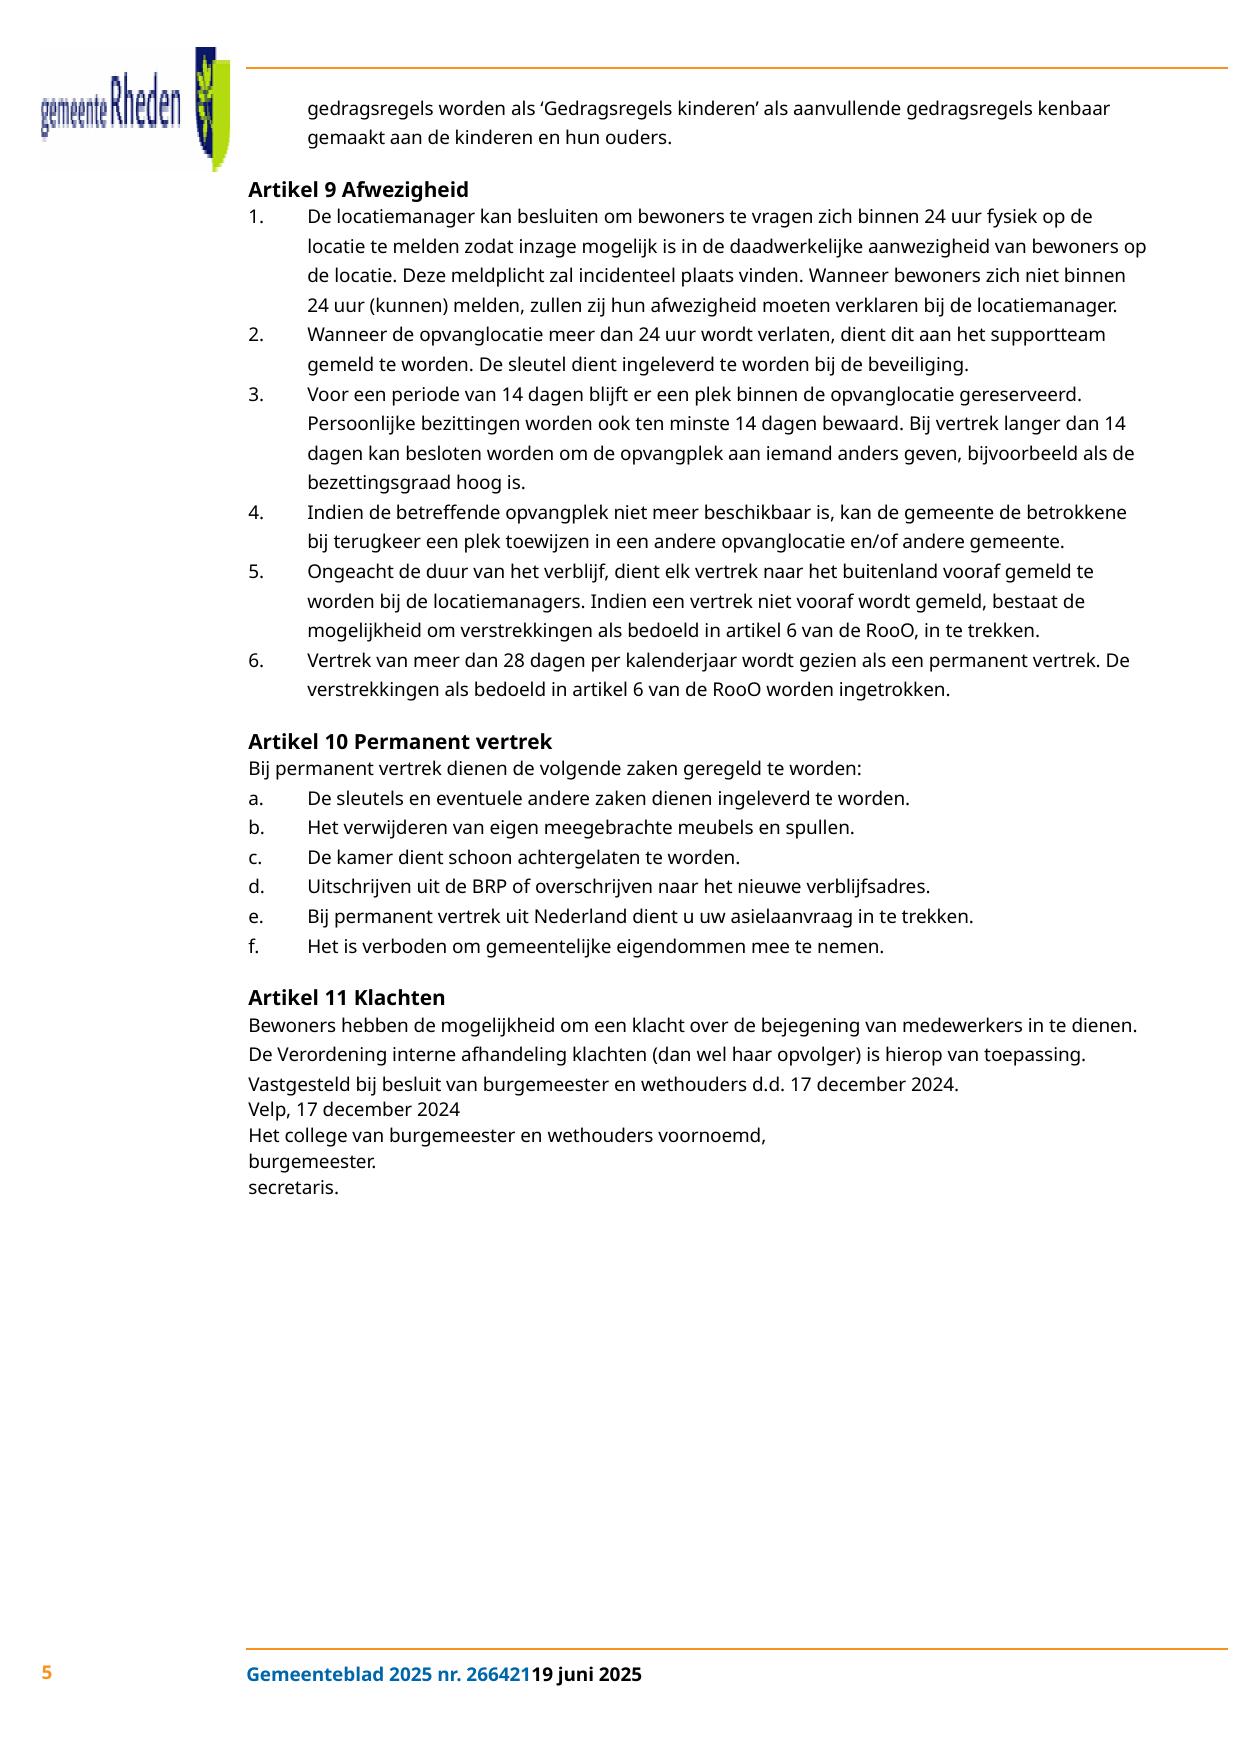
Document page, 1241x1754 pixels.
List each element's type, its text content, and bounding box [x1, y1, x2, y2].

list Het is verboden om gemeentelijke eigendommen mee te nemen. [248, 933, 1152, 959]
text Vastgesteld bij besluit van burgemeester en wethouders d.d. 17 december 2024. [248, 1071, 1152, 1097]
text Bewoners hebben de mogelijkheid om een klacht over de bejegening van medewerkers in te dienen. De Verordening interne afhandeling klachten (dan wel haar opvolger) is hierop van toepassing. [248, 1012, 1152, 1067]
list Vertrek van meer dan 28 dagen per kalenderjaar wordt gezien als een permanent vertrek. De verstrekkingen als bedoeld in artikel 6 van de RooO worden ingetrokken. [248, 647, 1152, 702]
list Het verwijderen van eigen meegebrachte meubels en spullen. [248, 814, 1152, 840]
text Bij permanent vertrek dienen de volgende zaken geregeld te worden: [248, 755, 1152, 781]
text secretaris. [248, 1174, 1152, 1199]
picture [41, 47, 231, 172]
list gedragsregels worden als ‘Gedragsregels kinderen’ als aanvullende gedragsregels kenbaar gemaakt aan de kinderen en hun ouders. [248, 95, 1152, 150]
text Artikel 11 Klachten [248, 983, 1152, 1012]
list Ongeacht de duur van het verblijf, dient elk vertrek naar het buitenland vooraf gemeld te worden bij de locatiemanagers. Indien een vertrek niet vooraf wordt gemeld, bestaat de mogelijkheid om verstrekkingen als bedoeld in artikel 6 van de RooO, in te trekken. [248, 558, 1152, 643]
text burgemeester. [248, 1148, 1152, 1174]
list Indien de betreffende opvangplek niet meer beschikbaar is, kan de gemeente de betrokkene bij terugkeer een plek toewijzen in een andere opvanglocatie en/of andere gemeente. [248, 499, 1152, 554]
list De locatiemanager kan besluiten om bewoners te vragen zich binnen 24 uur fysiek op de locatie te melden zodat inzage mogelijk is in de daadwerkelijke aanwezigheid van bewoners op de locatie. Deze meldplicht zal incidenteel plaats vinden. Wanneer bewoners zich niet binnen 24 uur (kunnen) melden, zullen zij hun afwezigheid moeten verklaren bij de locatiemanager. [248, 203, 1152, 318]
list De kamer dient schoon achtergelaten te worden. [248, 844, 1152, 870]
text Artikel 9 Afwezigheid [248, 175, 1152, 203]
text Velp, 17 december 2024 [248, 1097, 1152, 1122]
list Bij permanent vertrek uit Nederland dient u uw asielaanvraag in te trekken. [248, 903, 1152, 929]
list Voor een periode van 14 dagen blijft er een plek binnen de opvanglocatie gereserveerd. Persoonlijke bezittingen worden ook ten minste 14 dagen bewaard. Bij vertrek langer dan 14 dagen kan besloten worden om de opvangplek aan iemand anders geven, bijvoorbeeld als de bezettingsgraad hoog is. [248, 381, 1152, 495]
list Uitschrijven uit de BRP of overschrijven naar het nieuwe verblijfsadres. [248, 874, 1152, 899]
text Artikel 10 Permanent vertrek [248, 727, 1152, 755]
list Wanneer de opvanglocatie meer dan 24 uur wordt verlaten, dient dit aan het supportteam gemeld te worden. De sleutel dient ingeleverd te worden bij de beveiliging. [248, 322, 1152, 377]
text Het college van burgemeester en wethouders voornoemd, [248, 1122, 1152, 1148]
list De sleutels en eventuele andere zaken dienen ingeleverd te worden. [248, 785, 1152, 811]
